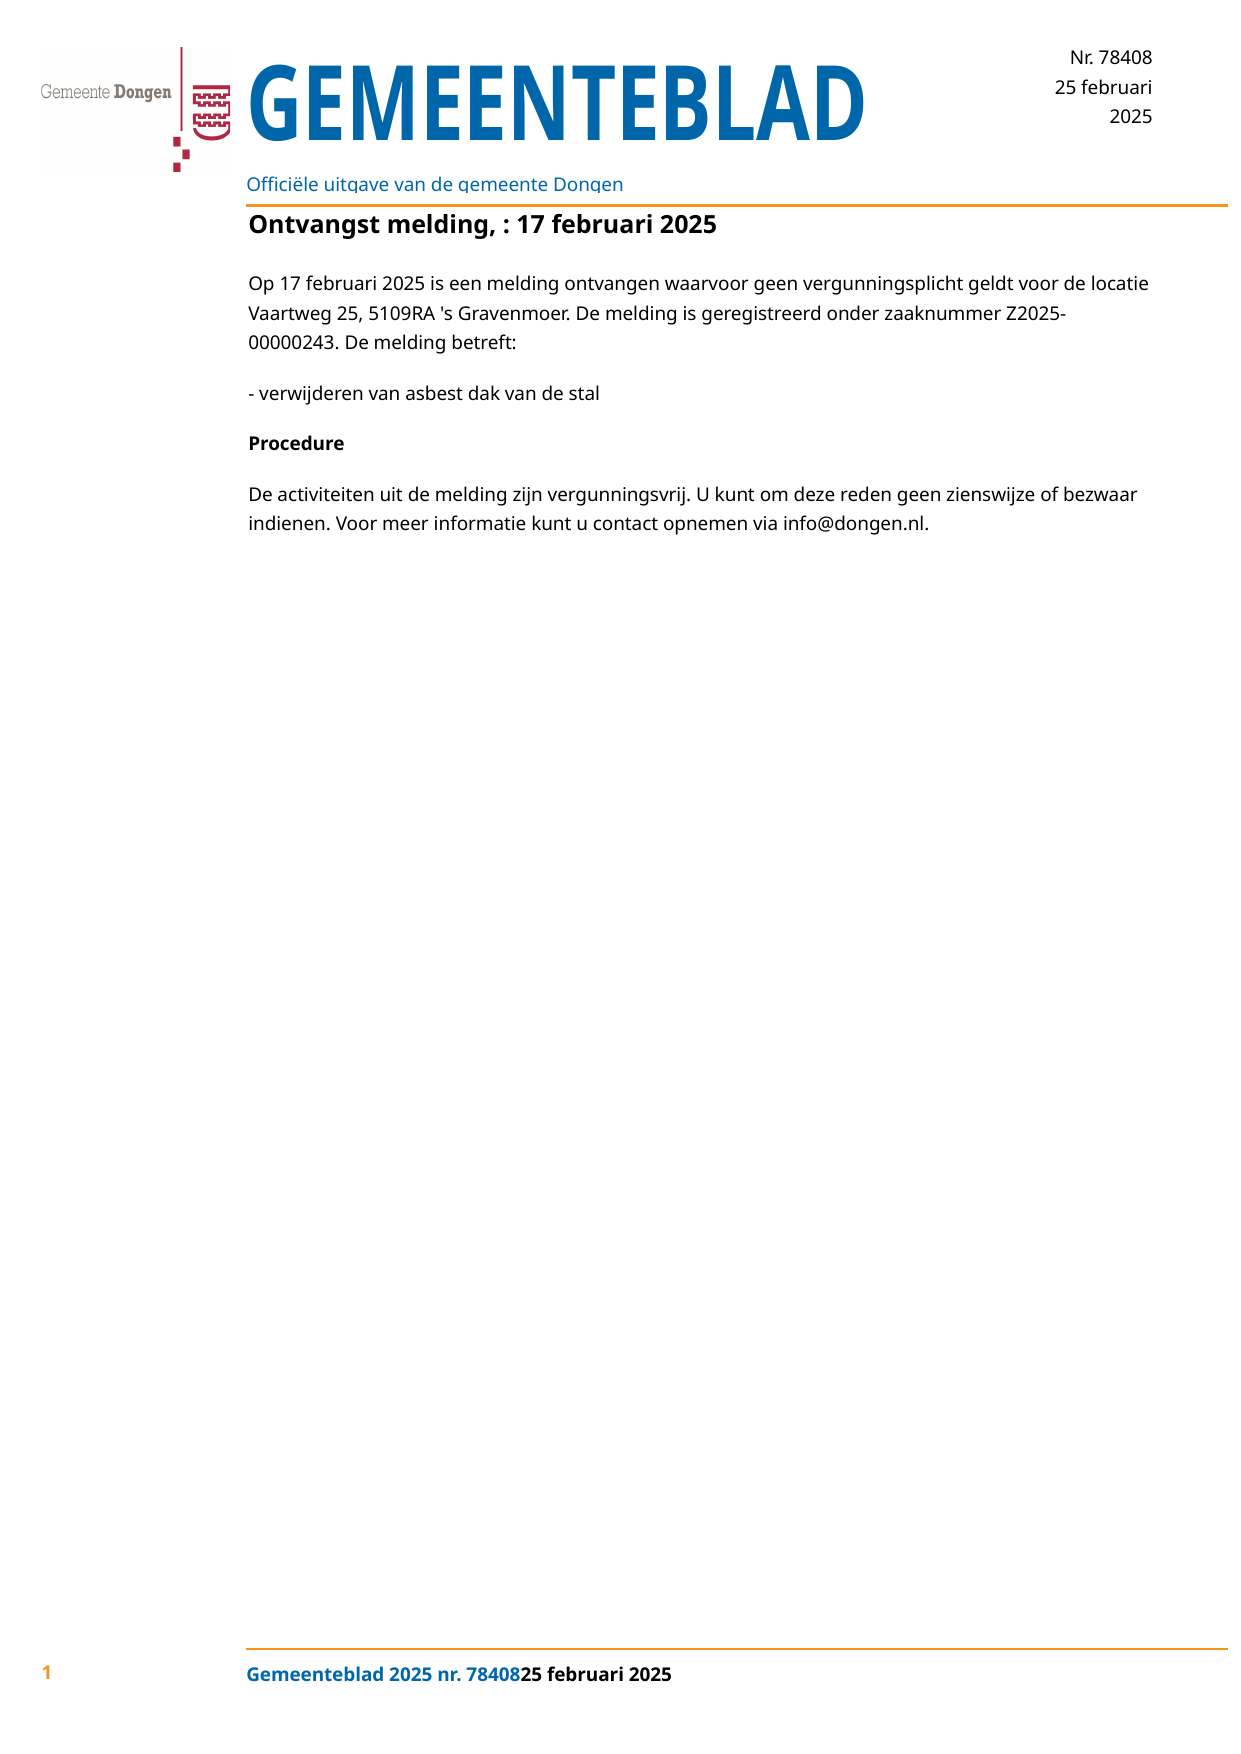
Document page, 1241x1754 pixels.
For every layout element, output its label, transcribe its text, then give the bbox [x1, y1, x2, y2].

text De activiteiten uit de melding zijn vergunningsvrij. U kunt om deze reden geen zienswijze of bezwaar indienen. Voor meer informatie kunt u contact opnemen via info@dongen.nl. [248, 481, 1152, 536]
picture [41, 47, 231, 172]
text Ontvangst melding, : 17 februari 2025 [248, 207, 1152, 241]
text Op 17 februari 2025 is een melding ontvangen waarvoor geen vergunningsplicht geldt voor de locatie Vaartweg 25, 5109RA 's Gravenmoer. De melding is geregistreerd onder zaaknummer Z2025-00000243. De melding betreft: [248, 270, 1152, 355]
text - verwijderen van asbest dak van de stal [248, 380, 1152, 406]
text Procedure [248, 430, 1152, 456]
